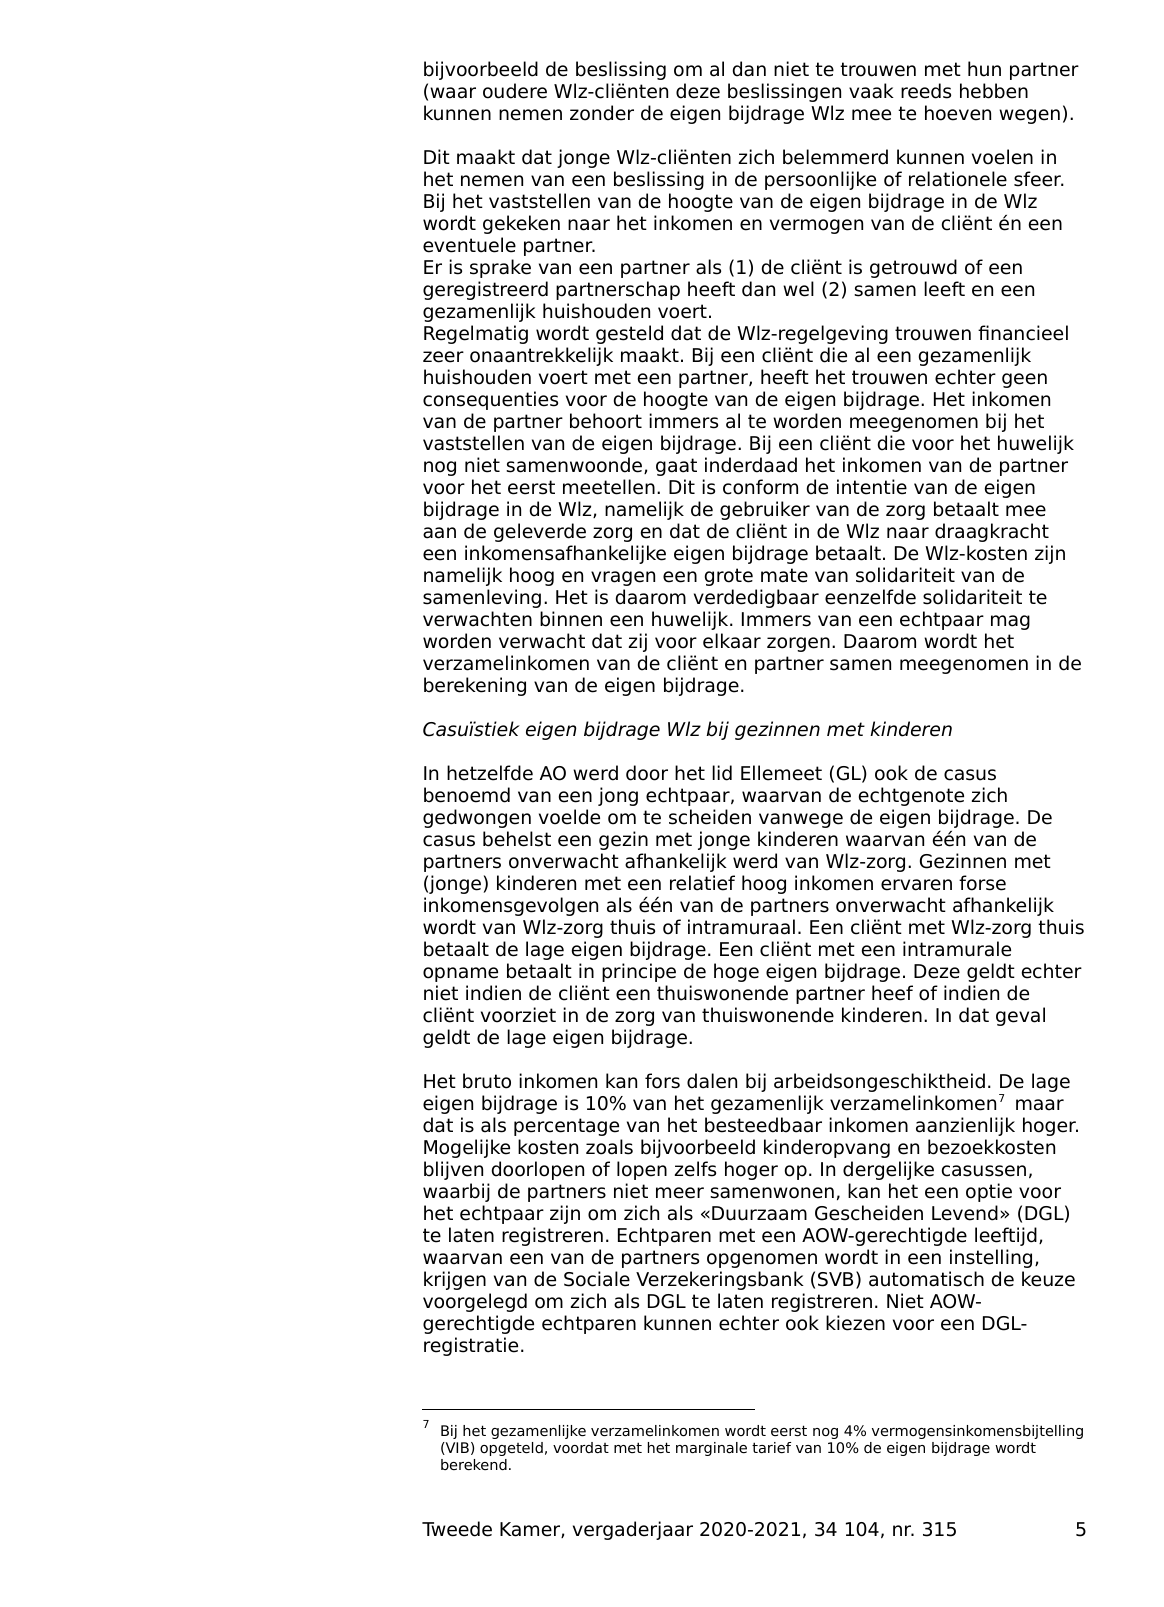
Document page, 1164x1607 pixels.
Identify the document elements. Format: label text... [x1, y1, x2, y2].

text Het bruto inkomen kan fors dalen bij arbeidsongeschiktheid. De lage eigen bijdrage is 10% van het gezamenlijk verzamelinkomen maar dat is als percentage van het besteedbaar inkomen aanzienlijk hoger. Mogelijke kosten zoals bijvoorbeeld kinderopvang en bezoekkosten blijven doorlopen of lopen zelfs hoger op. In dergelijke casussen, waarbij de partners niet meer samenwonen, kan het een optie voor het echtpaar zijn om zich als «Duurzaam Gescheiden Levend» (DGL) te laten registreren. Echtparen met een AOW-gerechtigde leeftijd, waarvan een van de partners opgenomen wordt in een instelling, krijgen van de Sociale Verzekeringsbank (SVB) automatisch de keuze voorgelegd om zich als DGL te laten registreren. Niet AOW-gerechtigde echtparen kunnen echter ook kiezen voor een DGL-registratie. [422, 1071, 1087, 1357]
text bijvoorbeeld de beslissing om al dan niet te trouwen met hun partner (waar oudere Wlz-cliënten deze beslissingen vaak reeds hebben kunnen nemen zonder de eigen bijdrage Wlz mee te hoeven wegen). [422, 59, 1087, 125]
text Dit maakt dat jonge Wlz-cliënten zich belemmerd kunnen voelen in het nemen van een beslissing in de persoonlijke of relationele sfeer. Bij het vaststellen van de hoogte van de eigen bijdrage in de Wlz wordt gekeken naar het inkomen en vermogen van de cliënt én een eventuele partner. [422, 147, 1087, 257]
text In hetzelfde AO werd door het lid Ellemeet (GL) ook de casus benoemd van een jong echtpaar, waarvan de echtgenote zich gedwongen voelde om te scheiden vanwege de eigen bijdrage. De casus behelst een gezin met jonge kinderen waarvan één van de partners onverwacht afhankelijk werd van Wlz-zorg. Gezinnen met (jonge) kinderen met een relatief hoog inkomen ervaren forse inkomensgevolgen als één van de partners onverwacht afhankelijk wordt van Wlz-zorg thuis of intramuraal. Een cliënt met Wlz-zorg thuis betaalt de lage eigen bijdrage. Een cliënt met een intramurale opname betaalt in principe de hoge eigen bijdrage. Deze geldt echter niet indien de cliënt een thuiswonende partner heef of indien de cliënt voorziet in de zorg van thuiswonende kinderen. In dat geval geldt de lage eigen bijdrage. [422, 763, 1087, 1049]
text Er is sprake van een partner als (1) de cliënt is getrouwd of een geregistreerd partnerschap heeft dan wel (2) samen leeft en een gezamenlijk huishouden voert. [422, 257, 1087, 323]
text Bij het gezamenlijke verzamelinkomen wordt eerst nog 4% vermogensinkomensbijtelling (VIB) opgeteld, voordat met het marginale tarief van 10% de eigen bijdrage wordt berekend. [422, 1418, 1087, 1474]
subtitle Casuïstiek eigen bijdrage Wlz bij gezinnen met kinderen [422, 719, 1087, 741]
text Regelmatig wordt gesteld dat de Wlz-regelgeving trouwen financieel zeer onaantrekkelijk maakt. Bij een cliënt die al een gezamenlijk huishouden voert met een partner, heeft het trouwen echter geen consequenties voor de hoogte van de eigen bijdrage. Het inkomen van de partner behoort immers al te worden meegenomen bij het vaststellen van de eigen bijdrage. Bij een cliënt die voor het huwelijk nog niet samenwoonde, gaat inderdaad het inkomen van de partner voor het eerst meetellen. Dit is conform de intentie van de eigen bijdrage in de Wlz, namelijk de gebruiker van de zorg betaalt mee aan de geleverde zorg en dat de cliënt in de Wlz naar draagkracht een inkomensafhankelijke eigen bijdrage betaalt. De Wlz-kosten zijn namelijk hoog en vragen een grote mate van solidariteit van de samenleving. Het is daarom verdedigbaar eenzelfde solidariteit te verwachten binnen een huwelijk. Immers van een echtpaar mag worden verwacht dat zij voor elkaar zorgen. Daarom wordt het verzamelinkomen van de cliënt en partner samen meegenomen in de berekening van de eigen bijdrage. [422, 323, 1087, 697]
